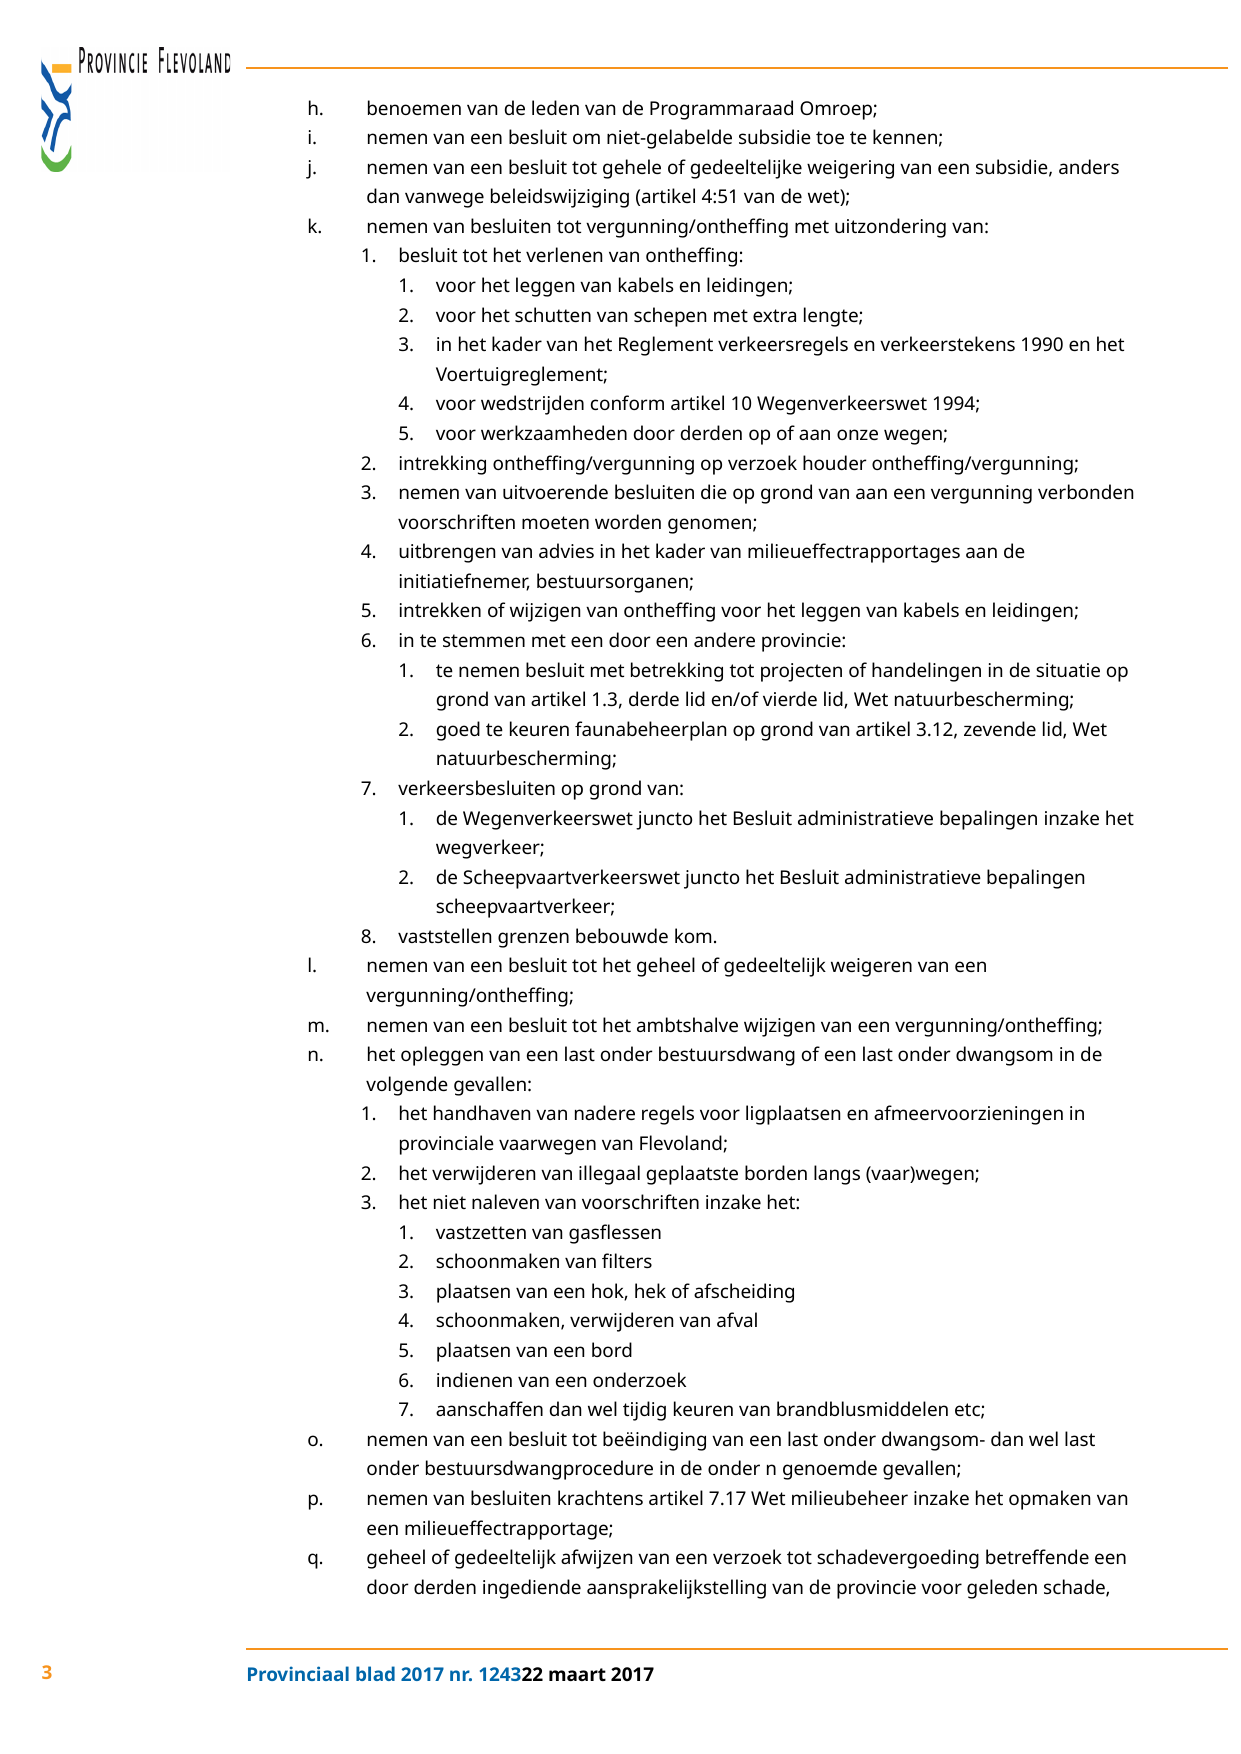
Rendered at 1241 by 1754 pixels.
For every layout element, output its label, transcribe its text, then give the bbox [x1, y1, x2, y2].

list in het kader van het Reglement verkeersregels en verkeerstekens 1990 en het Voertuigreglement; [398, 331, 1152, 387]
list in te stemmen met een door een andere provincie: [361, 627, 1152, 653]
list plaatsen van een hok, hek of afscheiding [398, 1278, 1152, 1304]
list het niet naleven van voorschriften inzake het: [361, 1189, 1152, 1215]
list de Scheepvaartverkeerswet juncto het Besluit administratieve bepalingen scheepvaartverkeer; [398, 864, 1152, 919]
list aanschaffen dan wel tijdig keuren van brandblusmiddelen etc; [398, 1396, 1152, 1422]
list indienen van een onderzoek [398, 1367, 1152, 1393]
list geheel of gedeeltelijk afwijzen van een verzoek tot schadevergoeding betreffende een door derden ingediende aansprakelijkstelling van de provincie voor geleden schade, [307, 1544, 1152, 1600]
list nemen van besluiten krachtens artikel 7.17 Wet milieubeheer inzake het opmaken van een milieueffectrapportage; [307, 1485, 1152, 1541]
list nemen van een besluit tot beëindiging van een last onder dwangsom- dan wel last onder bestuursdwangprocedure in de onder n genoemde gevallen; [307, 1426, 1152, 1481]
list nemen van een besluit tot gehele of gedeeltelijke weigering van een subsidie, anders dan vanwege beleidswijziging (artikel 4:51 van de wet); [307, 154, 1152, 209]
list het verwijderen van illegaal geplaatste borden langs (vaar)wegen; [361, 1160, 1152, 1186]
list schoonmaken, verwijderen van afval [398, 1308, 1152, 1333]
list vastzetten van gasflessen [398, 1219, 1152, 1245]
list nemen van een besluit tot het ambtshalve wijzigen van een vergunning/ontheffing; [307, 1012, 1152, 1038]
list goed te keuren faunabeheerplan op grond van artikel 3.12, zevende lid, Wet natuurbescherming; [398, 716, 1152, 771]
list te nemen besluit met betrekking tot projecten of handelingen in de situatie op grond van artikel 1.3, derde lid en/of vierde lid, Wet natuurbescherming; [398, 657, 1152, 712]
list intrekking ontheffing/vergunning op verzoek houder ontheffing/vergunning; [361, 450, 1152, 476]
list benoemen van de leden van de Programmaraad Omroep; [307, 95, 1152, 121]
list besluit tot het verlenen van ontheffing: [361, 243, 1152, 268]
list nemen van uitvoerende besluiten die op grond van aan een vergunning verbonden voorschriften moeten worden genomen; [361, 479, 1152, 535]
list voor het leggen van kabels en leidingen; [398, 272, 1152, 298]
list plaatsen van een bord [398, 1337, 1152, 1363]
list schoonmaken van filters [398, 1248, 1152, 1274]
list voor wedstrijden conform artikel 10 Wegenverkeerswet 1994; [398, 391, 1152, 416]
list voor het schutten van schepen met extra lengte; [398, 302, 1152, 328]
list de Wegenverkeerswet juncto het Besluit administratieve bepalingen inzake het wegverkeer; [398, 805, 1152, 860]
list uitbrengen van advies in het kader van milieueffectrapportages aan de initiatiefnemer, bestuursorganen; [361, 538, 1152, 594]
list het opleggen van een last onder bestuursdwang of een last onder dwangsom in de volgende gevallen: [307, 1041, 1152, 1097]
list nemen van een besluit om niet-gelabelde subsidie toe te kennen; [307, 124, 1152, 150]
list vaststellen grenzen bebouwde kom. [361, 923, 1152, 949]
list nemen van besluiten tot vergunning/ontheffing met uitzondering van: [307, 213, 1152, 239]
list voor werkzaamheden door derden op of aan onze wegen; [398, 420, 1152, 446]
list nemen van een besluit tot het geheel of gedeeltelijk weigeren van een vergunning/ontheffing; [307, 953, 1152, 1008]
picture [41, 47, 231, 172]
list verkeersbesluiten op grond van: [361, 775, 1152, 801]
list het handhaven van nadere regels voor ligplaatsen en afmeervoorzieningen in provinciale vaarwegen van Flevoland; [361, 1101, 1152, 1156]
list intrekken of wijzigen van ontheffing voor het leggen van kabels en leidingen; [361, 598, 1152, 623]
